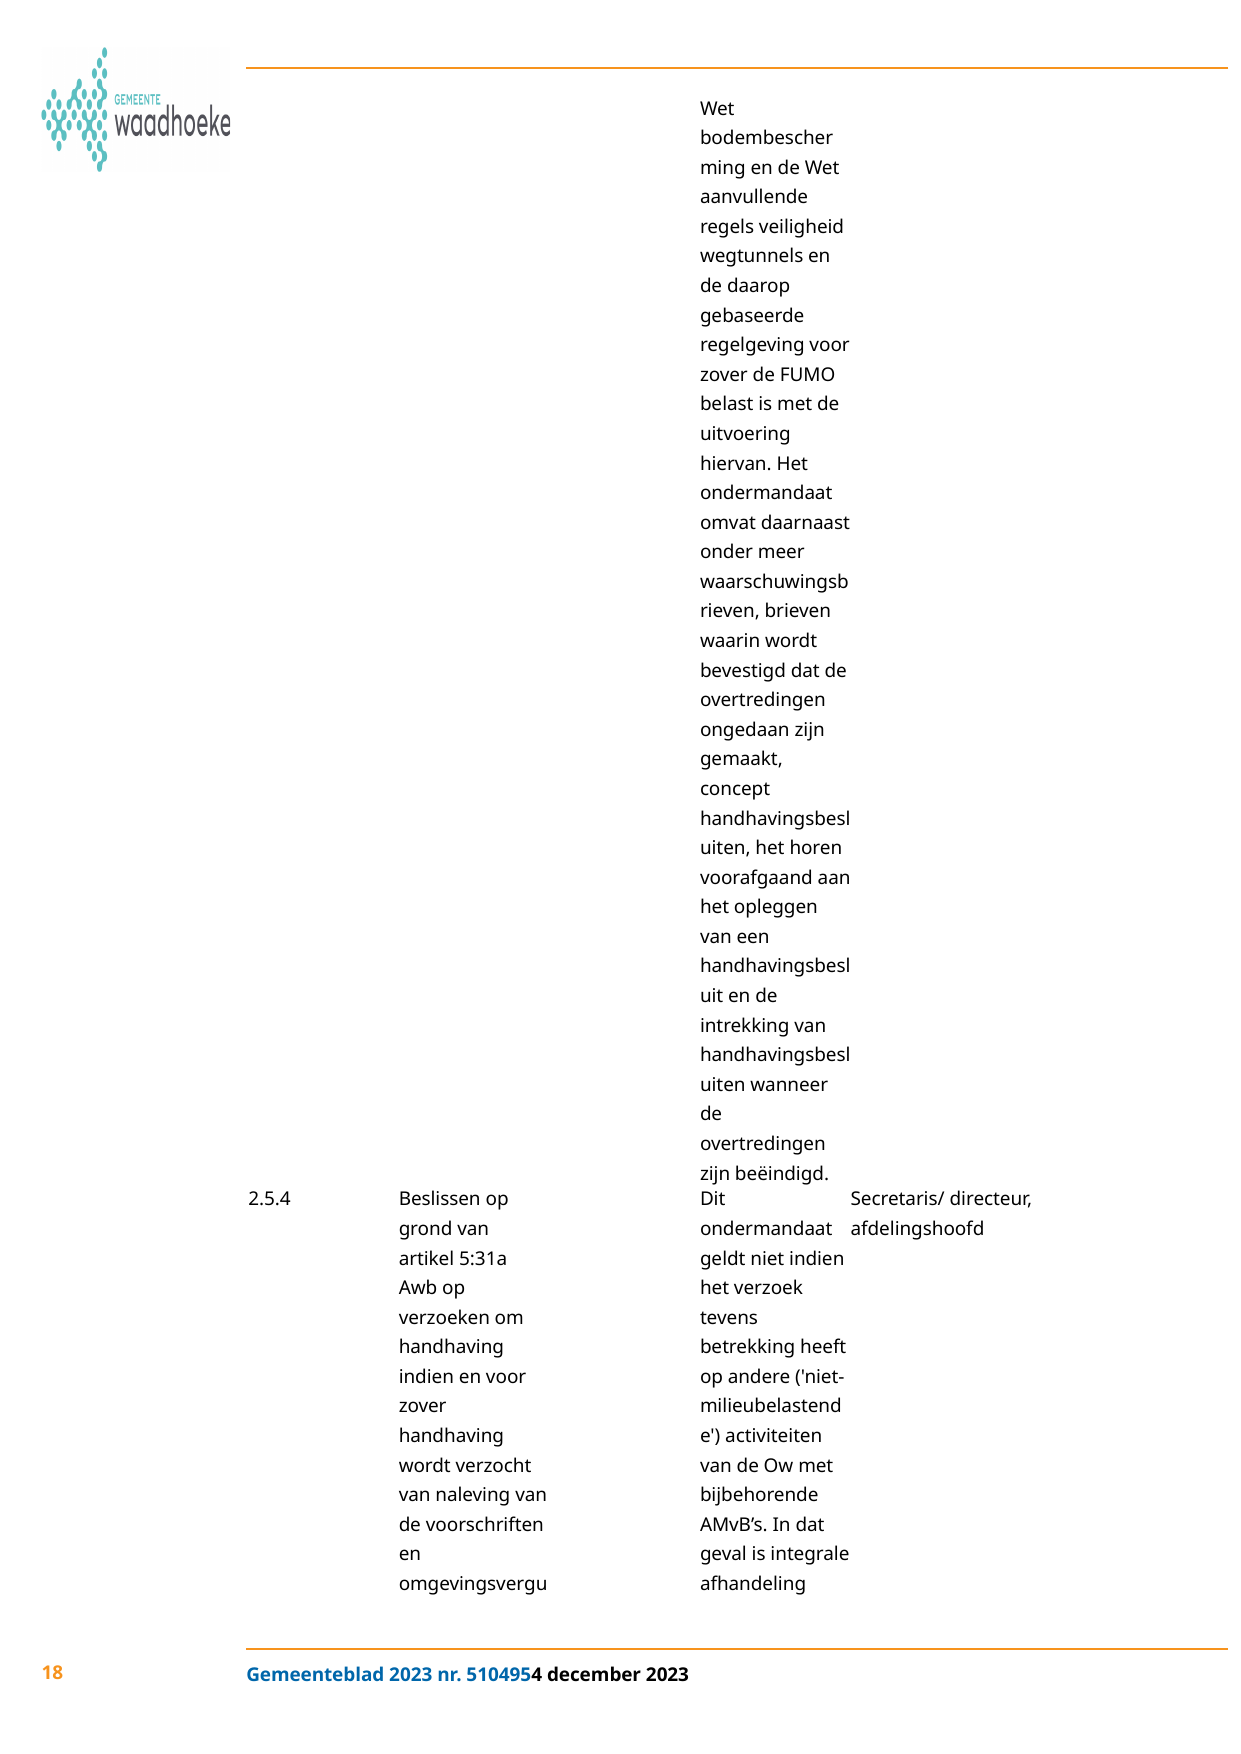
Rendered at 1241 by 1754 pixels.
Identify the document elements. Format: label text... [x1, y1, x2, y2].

table_cell Wet bodembescherming en de Wet aanvullende regels veiligheid wegtunnels en de daarop gebaseerde regelgeving voor zover de FUMO belast is met de uitvoering hiervan. Het ondermandaat omvat daarnaast onder meer waarschuwingsbrieven, brieven waarin wordt bevestigd dat de overtredingen ongedaan zijn gemaakt, concept handhavingsbesluiten, het horen voorafgaand aan het opleggen van een handhavingsbesluit en de intrekking van handhavingsbesluiten wanneer de overtredingen zijn beëindigd. [700, 95, 850, 1186]
table_cell [850, 95, 1152, 1186]
table_cell Dit ondermandaat geldt niet indien het verzoek tevens betrekking heeft op andere ('niet-milieubelastende') activiteiten van de Ow met bijbehorende AMvB’s. In dat geval is integrale afhandeling [700, 1186, 850, 1596]
table_cell 2.5.4 [248, 1186, 398, 1596]
table_cell Beslissen op grond van artikel 5:31a Awb op verzoeken om handhaving indien en voor zover handhaving wordt verzocht van naleving van de voorschriften en omgevingsvergu [399, 1186, 549, 1596]
table_cell [399, 95, 549, 1186]
table_cell Secretaris/ directeur, afdelingshoofd [850, 1186, 1152, 1596]
table_cell [549, 95, 700, 1186]
picture [41, 47, 231, 172]
table_cell [549, 1186, 700, 1596]
table_cell [248, 95, 398, 1186]
